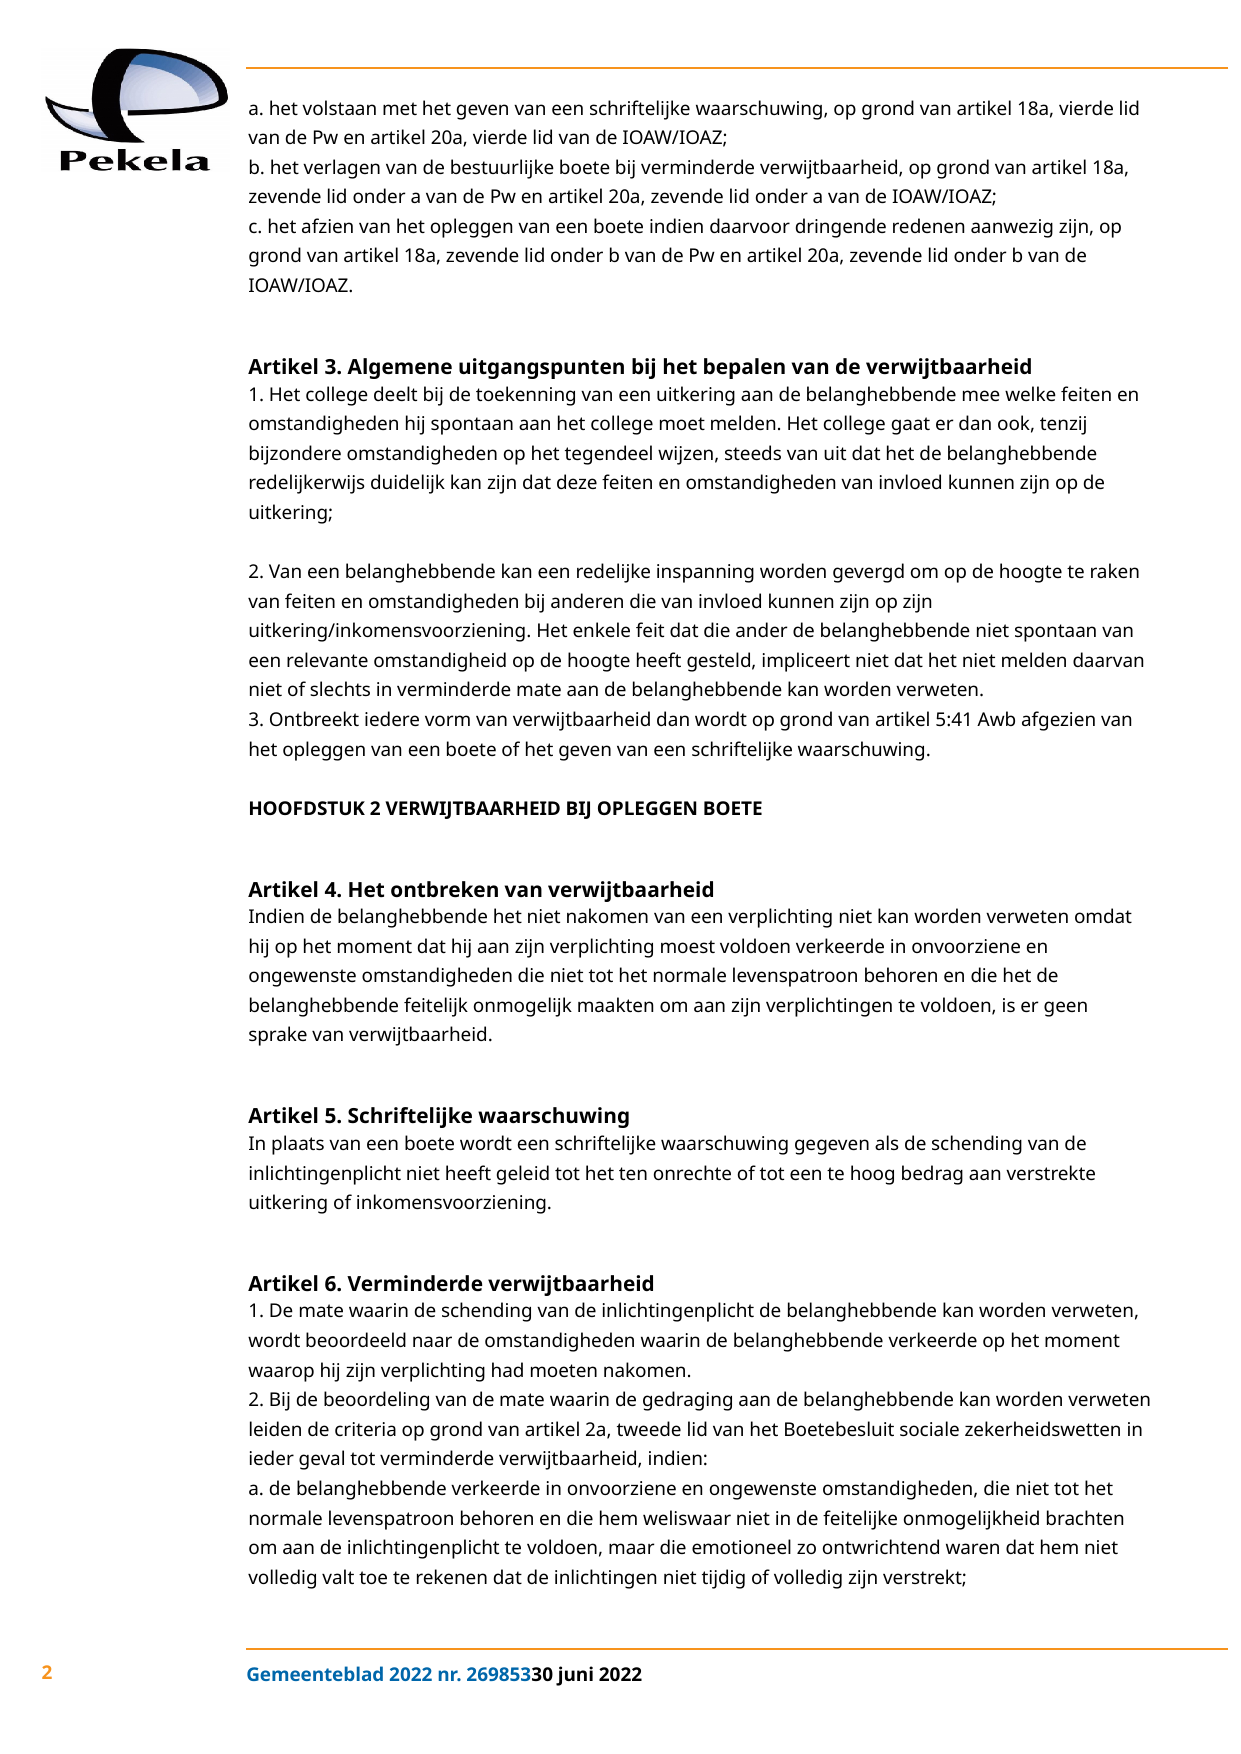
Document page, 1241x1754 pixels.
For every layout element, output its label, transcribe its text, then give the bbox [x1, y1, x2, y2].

text b. het verlagen van de bestuurlijke boete bij verminderde verwijtbaarheid, op grond van artikel 18a, zevende lid onder a van de Pw en artikel 20a, zevende lid onder a van de IOAW/IOAZ; [248, 154, 1152, 209]
text Artikel 6. Verminderde verwijtbaarheid [248, 1269, 1152, 1298]
text 2. Bij de beoordeling van de mate waarin de gedraging aan de belanghebbende kan worden verweten leiden de criteria op grond van artikel 2a, tweede lid van het Boetebesluit sociale zekerheidswetten in ieder geval tot verminderde verwijtbaarheid, indien: [248, 1386, 1152, 1471]
text c. het afzien van het opleggen van een boete indien daarvoor dringende redenen aanwezig zijn, op grond van artikel 18a, zevende lid onder b van de Pw en artikel 20a, zevende lid onder b van de IOAW/IOAZ. [248, 213, 1152, 298]
text HOOFDSTUK 2 VERWIJTBAARHEID BIJ OPLEGGEN BOETE [248, 795, 1152, 821]
text 1. Het college deelt bij de toekenning van een uitkering aan de belanghebbende mee welke feiten en omstandigheden hij spontaan aan het college moet melden. Het college gaat er dan ook, tenzij bijzondere omstandigheden op het tegendeel wijzen, steeds van uit dat het de belanghebbende redelijkerwijs duidelijk kan zijn dat deze feiten en omstandigheden van invloed kunnen zijn op de uitkering; [248, 381, 1152, 525]
text Artikel 3. Algemene uitgangspunten bij het bepalen van de verwijtbaarheid [248, 352, 1152, 381]
text Artikel 5. Schriftelijke waarschuwing [248, 1102, 1152, 1130]
text Indien de belanghebbende het niet nakomen van een verplichting niet kan worden verweten omdat hij op het moment dat hij aan zijn verplichting moest voldoen verkeerde in onvoorziene en ongewenste omstandigheden die niet tot het normale levenspatroon behoren en die het de belanghebbende feitelijk onmogelijk maakten om aan zijn verplichtingen te voldoen, is er geen sprake van verwijtbaarheid. [248, 903, 1152, 1047]
picture [41, 47, 231, 172]
text Artikel 4. Het ontbreken van verwijtbaarheid [248, 875, 1152, 903]
text a. het volstaan met het geven van een schriftelijke waarschuwing, op grond van artikel 18a, vierde lid van de Pw en artikel 20a, vierde lid van de IOAW/IOAZ; [248, 95, 1152, 150]
text a. de belanghebbende verkeerde in onvoorziene en ongewenste omstandigheden, die niet tot het normale levenspatroon behoren en die hem weliswaar niet in de feitelijke onmogelijkheid brachten om aan de inlichtingenplicht te voldoen, maar die emotioneel zo ontwrichtend waren dat hem niet volledig valt toe te rekenen dat de inlichtingen niet tijdig of volledig zijn verstrekt; [248, 1475, 1152, 1590]
text 1. De mate waarin de schending van de inlichtingenplicht de belanghebbende kan worden verweten, wordt beoordeeld naar de omstandigheden waarin de belanghebbende verkeerde op het moment waarop hij zijn verplichting had moeten nakomen. [248, 1298, 1152, 1383]
text 3. Ontbreekt iedere vorm van verwijtbaarheid dan wordt op grond van artikel 5:41 Awb afgezien van het opleggen van een boete of het geven van een schriftelijke waarschuwing. [248, 706, 1152, 761]
text 2. Van een belanghebbende kan een redelijke inspanning worden gevergd om op de hoogte te raken van feiten en omstandigheden bij anderen die van invloed kunnen zijn op zijn uitkering/inkomensvoorziening. Het enkele feit dat die ander de belanghebbende niet spontaan van een relevante omstandigheid op de hoogte heeft gesteld, impliceert niet dat het niet melden daarvan niet of slechts in verminderde mate aan de belanghebbende kan worden verweten. [248, 558, 1152, 702]
text In plaats van een boete wordt een schriftelijke waarschuwing gegeven als de schending van de inlichtingenplicht niet heeft geleid tot het ten onrechte of tot een te hoog bedrag aan verstrekte uitkering of inkomensvoorziening. [248, 1130, 1152, 1215]
